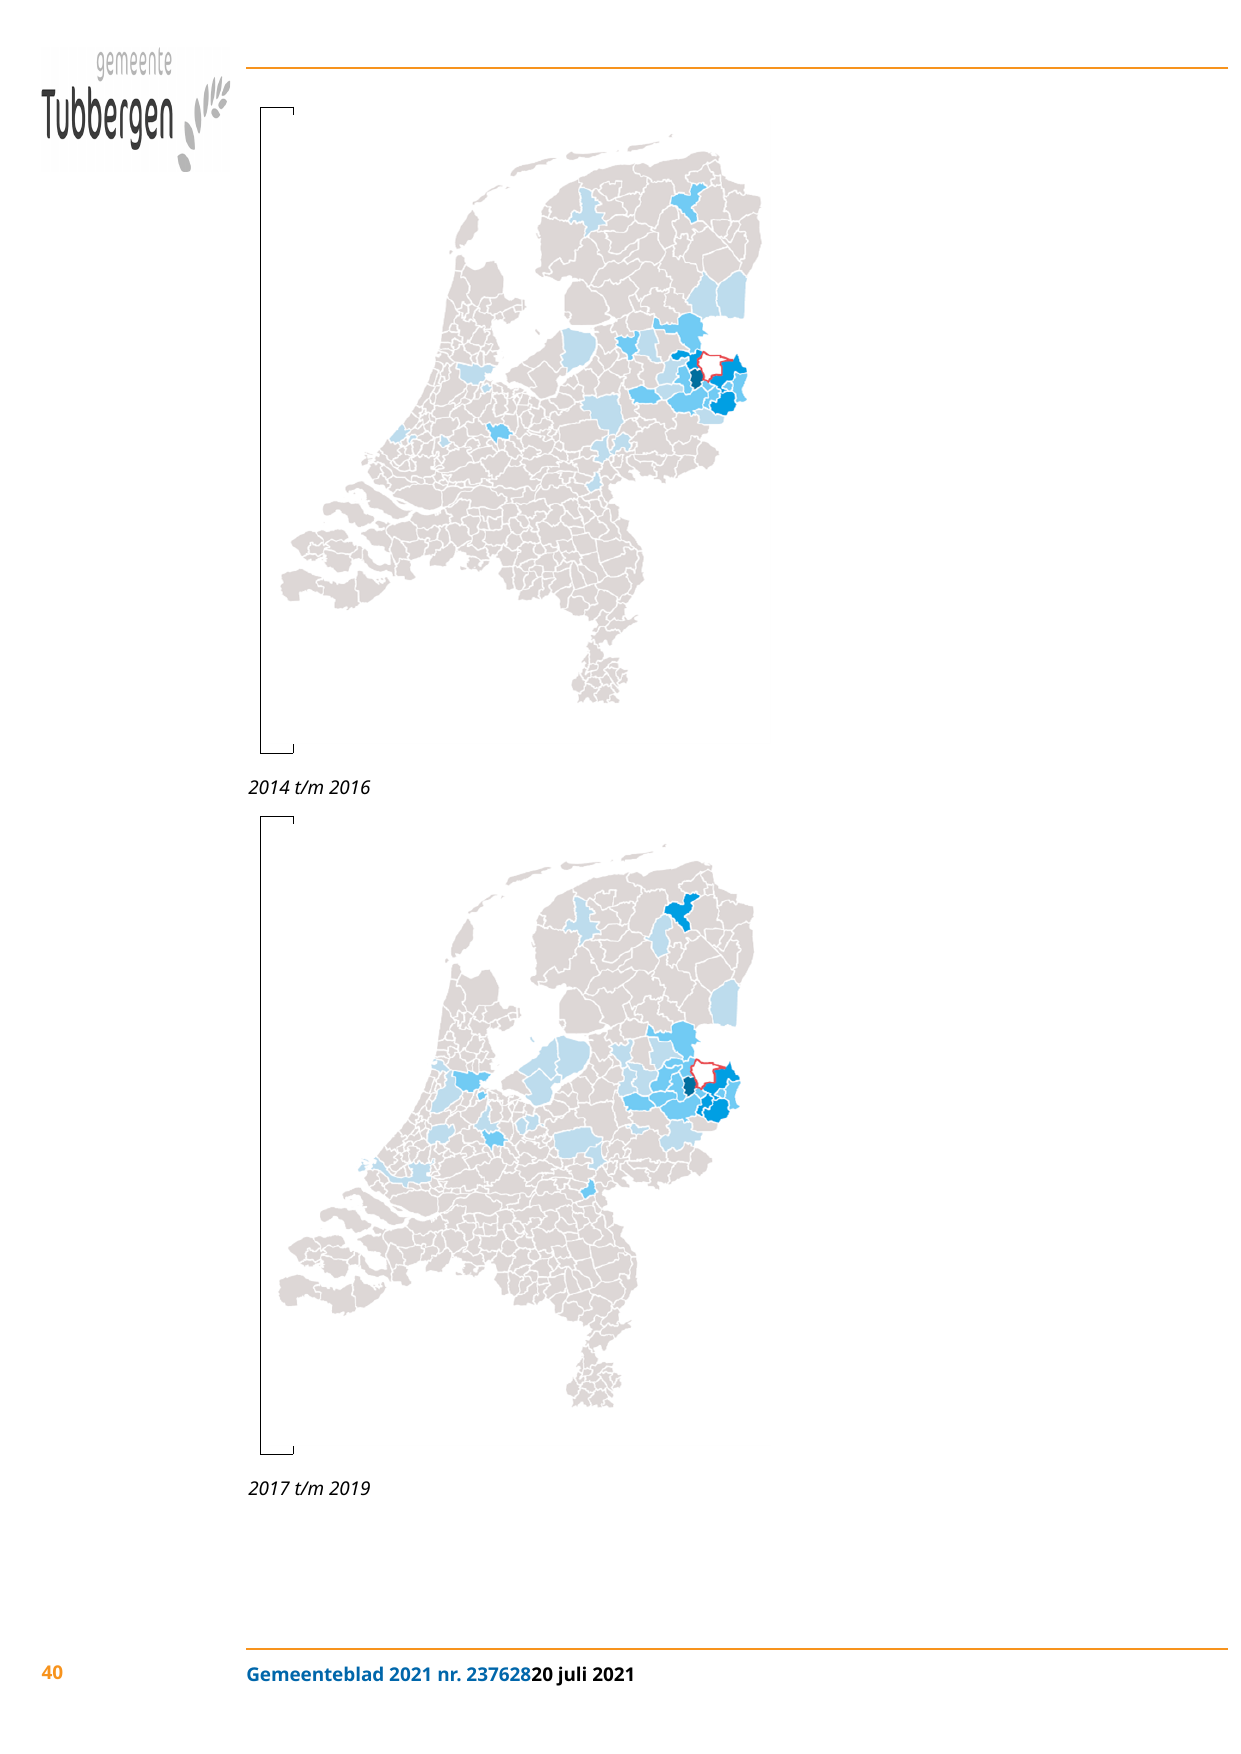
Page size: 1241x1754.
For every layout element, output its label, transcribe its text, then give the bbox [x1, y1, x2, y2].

picture [268, 115, 771, 744]
picture [41, 47, 231, 172]
text 2014 t/m 2016 [248, 774, 1152, 800]
text 2017 t/m 2019 [248, 1476, 1152, 1501]
picture [268, 824, 771, 1446]
